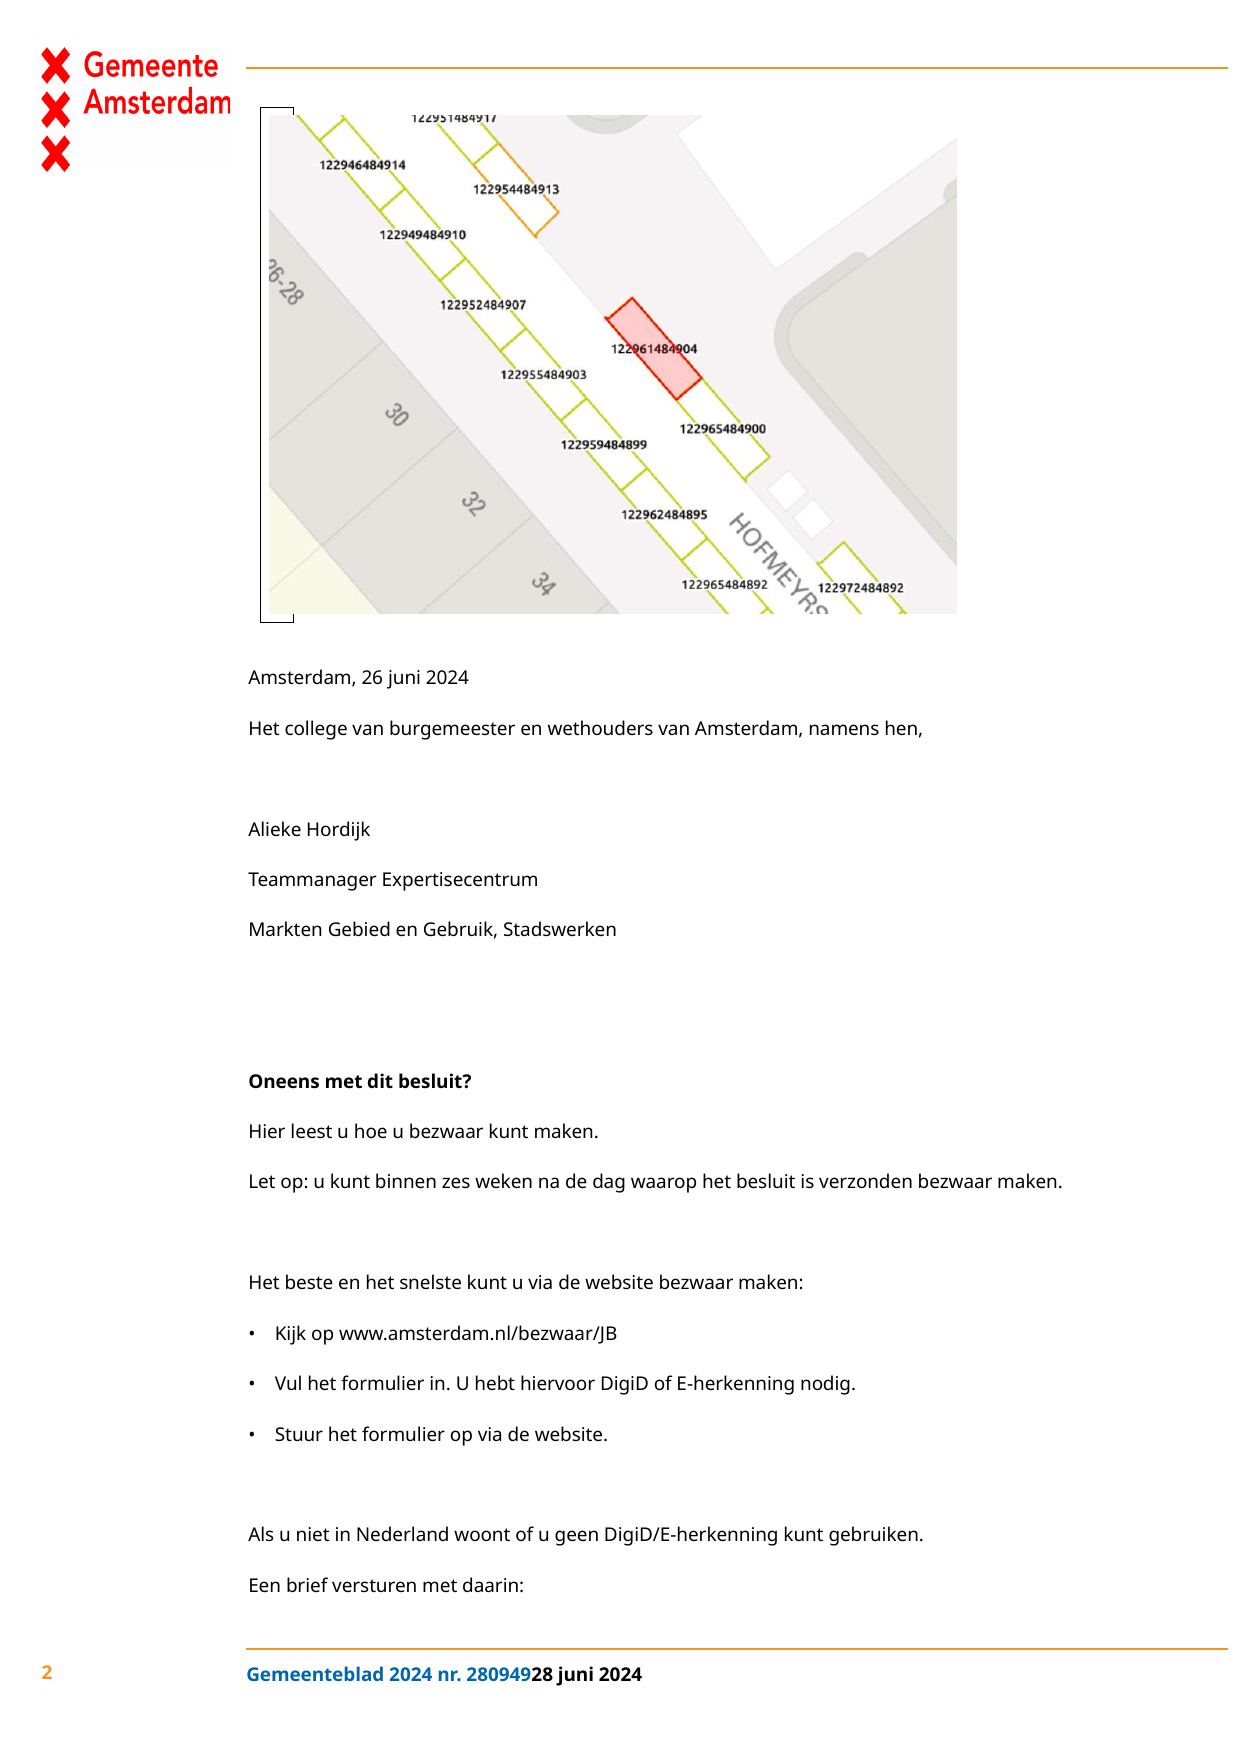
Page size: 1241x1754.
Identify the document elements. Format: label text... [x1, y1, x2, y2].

text Oneens met dit besluit? [248, 1068, 1152, 1094]
text Alieke Hordijk [248, 816, 1152, 842]
picture [268, 115, 957, 614]
text Markten Gebied en Gebruik, Stadswerken [248, 917, 1152, 942]
text Let op: u kunt binnen zes weken na de dag waarop het besluit is verzonden bezwaar maken. [248, 1169, 1152, 1194]
text • Stuur het formulier op via de website. [248, 1421, 1152, 1447]
text • Vul het formulier in. U hebt hiervoor DigiD of E-herkenning nodig. [248, 1370, 1152, 1396]
text Amsterdam, 26 juni 2024 [248, 664, 1152, 690]
text Het beste en het snelste kunt u via de website bezwaar maken: [248, 1269, 1152, 1295]
text Teammanager Expertisecentrum [248, 866, 1152, 892]
picture [41, 47, 231, 172]
text • Kijk op www.amsterdam.nl/bezwaar/JB [248, 1320, 1152, 1346]
text Het college van burgemeester en wethouders van Amsterdam, namens hen, [248, 715, 1152, 741]
text Hier leest u hoe u bezwaar kunt maken. [248, 1118, 1152, 1144]
text Als u niet in Nederland woont of u geen DigiD/E-herkenning kunt gebruiken. [248, 1522, 1152, 1547]
text Een brief versturen met daarin: [248, 1572, 1152, 1598]
